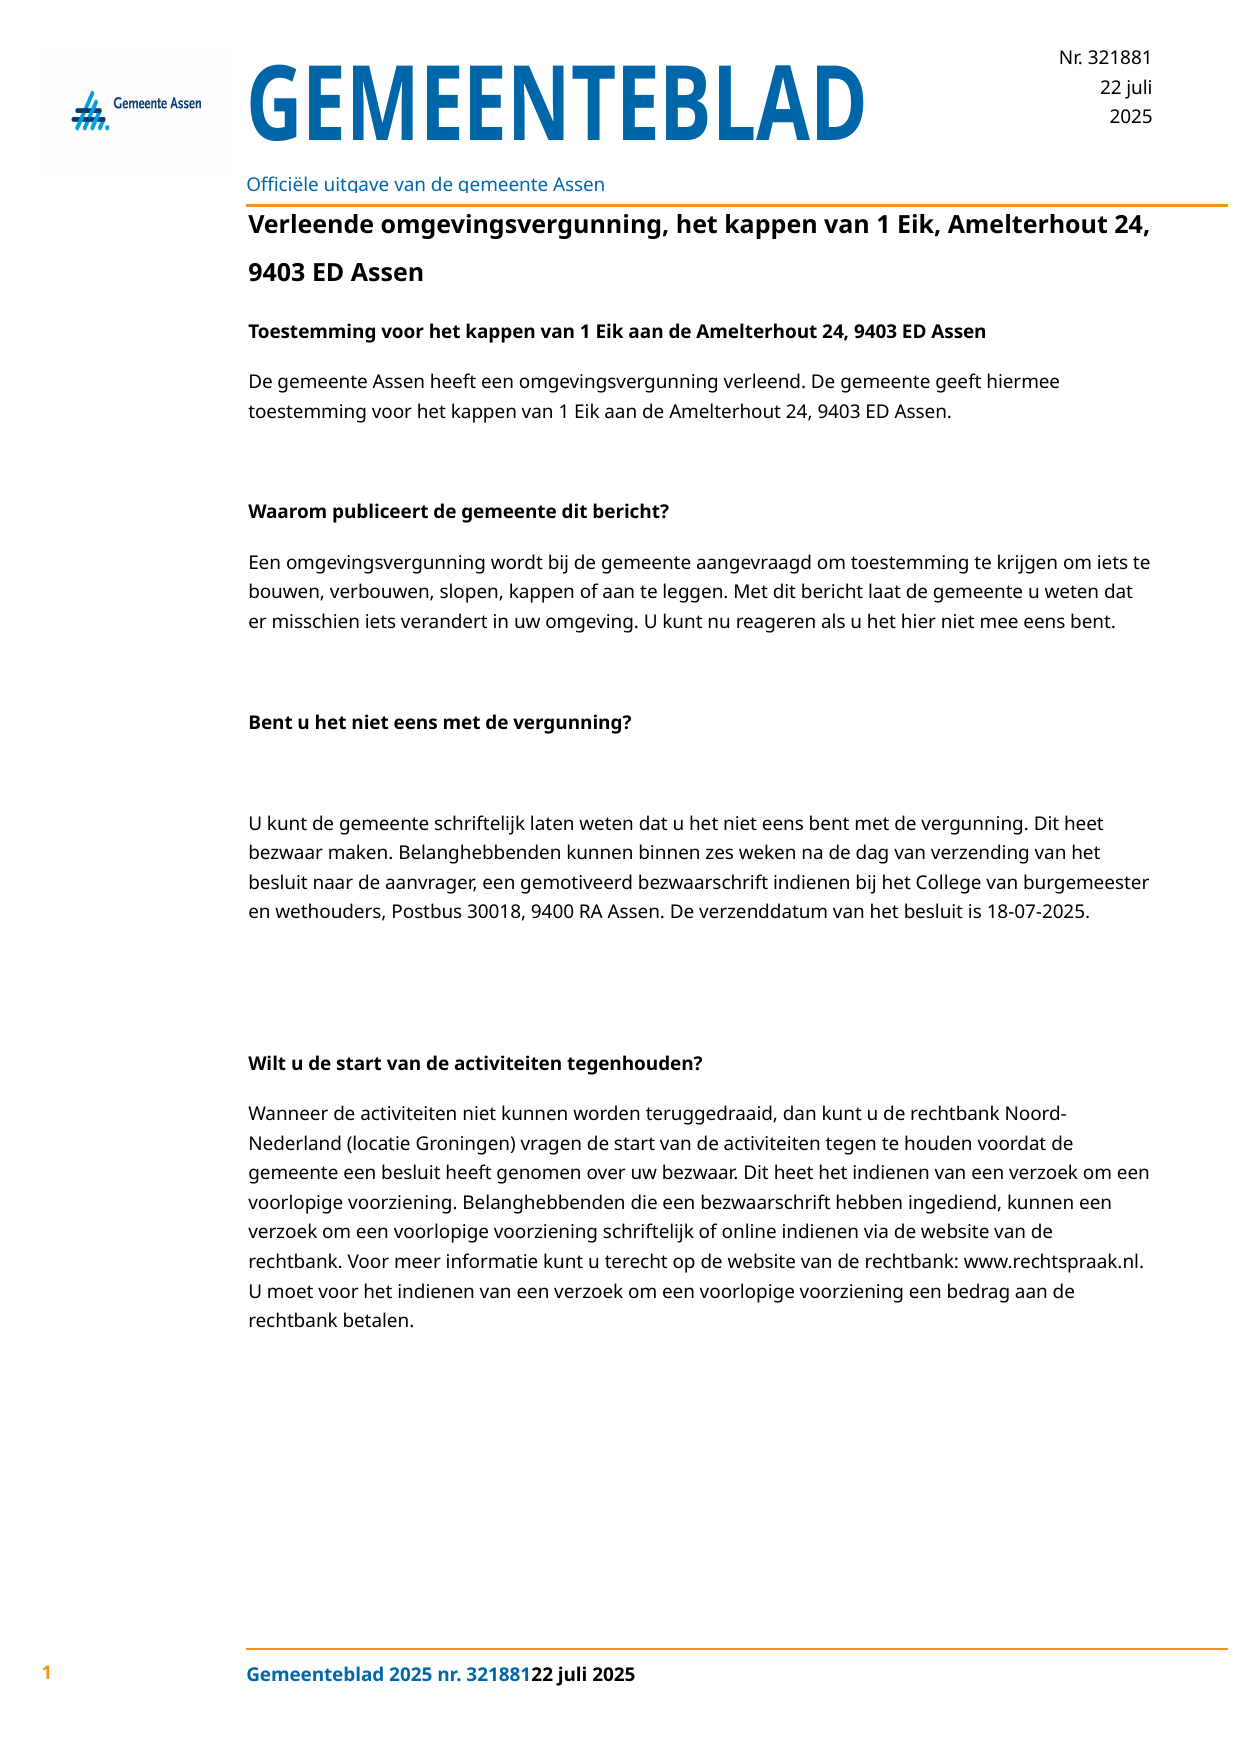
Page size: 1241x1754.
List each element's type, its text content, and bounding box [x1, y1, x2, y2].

text De gemeente Assen heeft een omgevingsvergunning verleend. De gemeente geeft hiermee toestemming voor het kappen van 1 Eik aan de Amelterhout 24, 9403 ED Assen. [248, 368, 1152, 424]
text Wilt u de start van de activiteiten tegenhouden? [248, 1050, 1152, 1076]
text Toestemming voor het kappen van 1 Eik aan de Amelterhout 24, 9403 ED Assen [248, 318, 1152, 344]
text U kunt de gemeente schriftelijk laten weten dat u het niet eens bent met de vergunning. Dit heet bezwaar maken. Belanghebbenden kunnen binnen zes weken na de dag van verzending van het besluit naar de aanvrager, een gemotiveerd bezwaarschrift indienen bij het College van burgemeester en wethouders, Postbus 30018, 9400 RA Assen. De verzenddatum van het besluit is 18-07-2025. [248, 810, 1152, 924]
text Verleende omgevingsvergunning, het kappen van 1 Eik, Amelterhout 24, 9403 ED Assen [248, 207, 1152, 288]
text Bent u het niet eens met de vergunning? [248, 709, 1152, 735]
picture [41, 47, 231, 172]
text Waarom publiceert de gemeente dit bericht? [248, 499, 1152, 524]
text Wanneer de activiteiten niet kunnen worden teruggedraaid, dan kunt u de rechtbank Noord-Nederland (locatie Groningen) vragen de start van de activiteiten tegen te houden voordat de gemeente een besluit heeft genomen over uw bezwaar. Dit heet het indienen van een verzoek om een voorlopige voorziening. Belanghebbenden die een bezwaarschrift hebben ingediend, kunnen een verzoek om een voorlopige voorziening schriftelijk of online indienen via de website van de rechtbank. Voor meer informatie kunt u terecht op de website van de rechtbank: www.rechtspraak.nl. U moet voor het indienen van een verzoek om een voorlopige voorziening een bedrag aan de rechtbank betalen. [248, 1100, 1152, 1333]
text Een omgevingsvergunning wordt bij de gemeente aangevraagd om toestemming te krijgen om iets te bouwen, verbouwen, slopen, kappen of aan te leggen. Met dit bericht laat de gemeente u weten dat er misschien iets verandert in uw omgeving. U kunt nu reageren als u het hier niet mee eens bent. [248, 549, 1152, 634]
